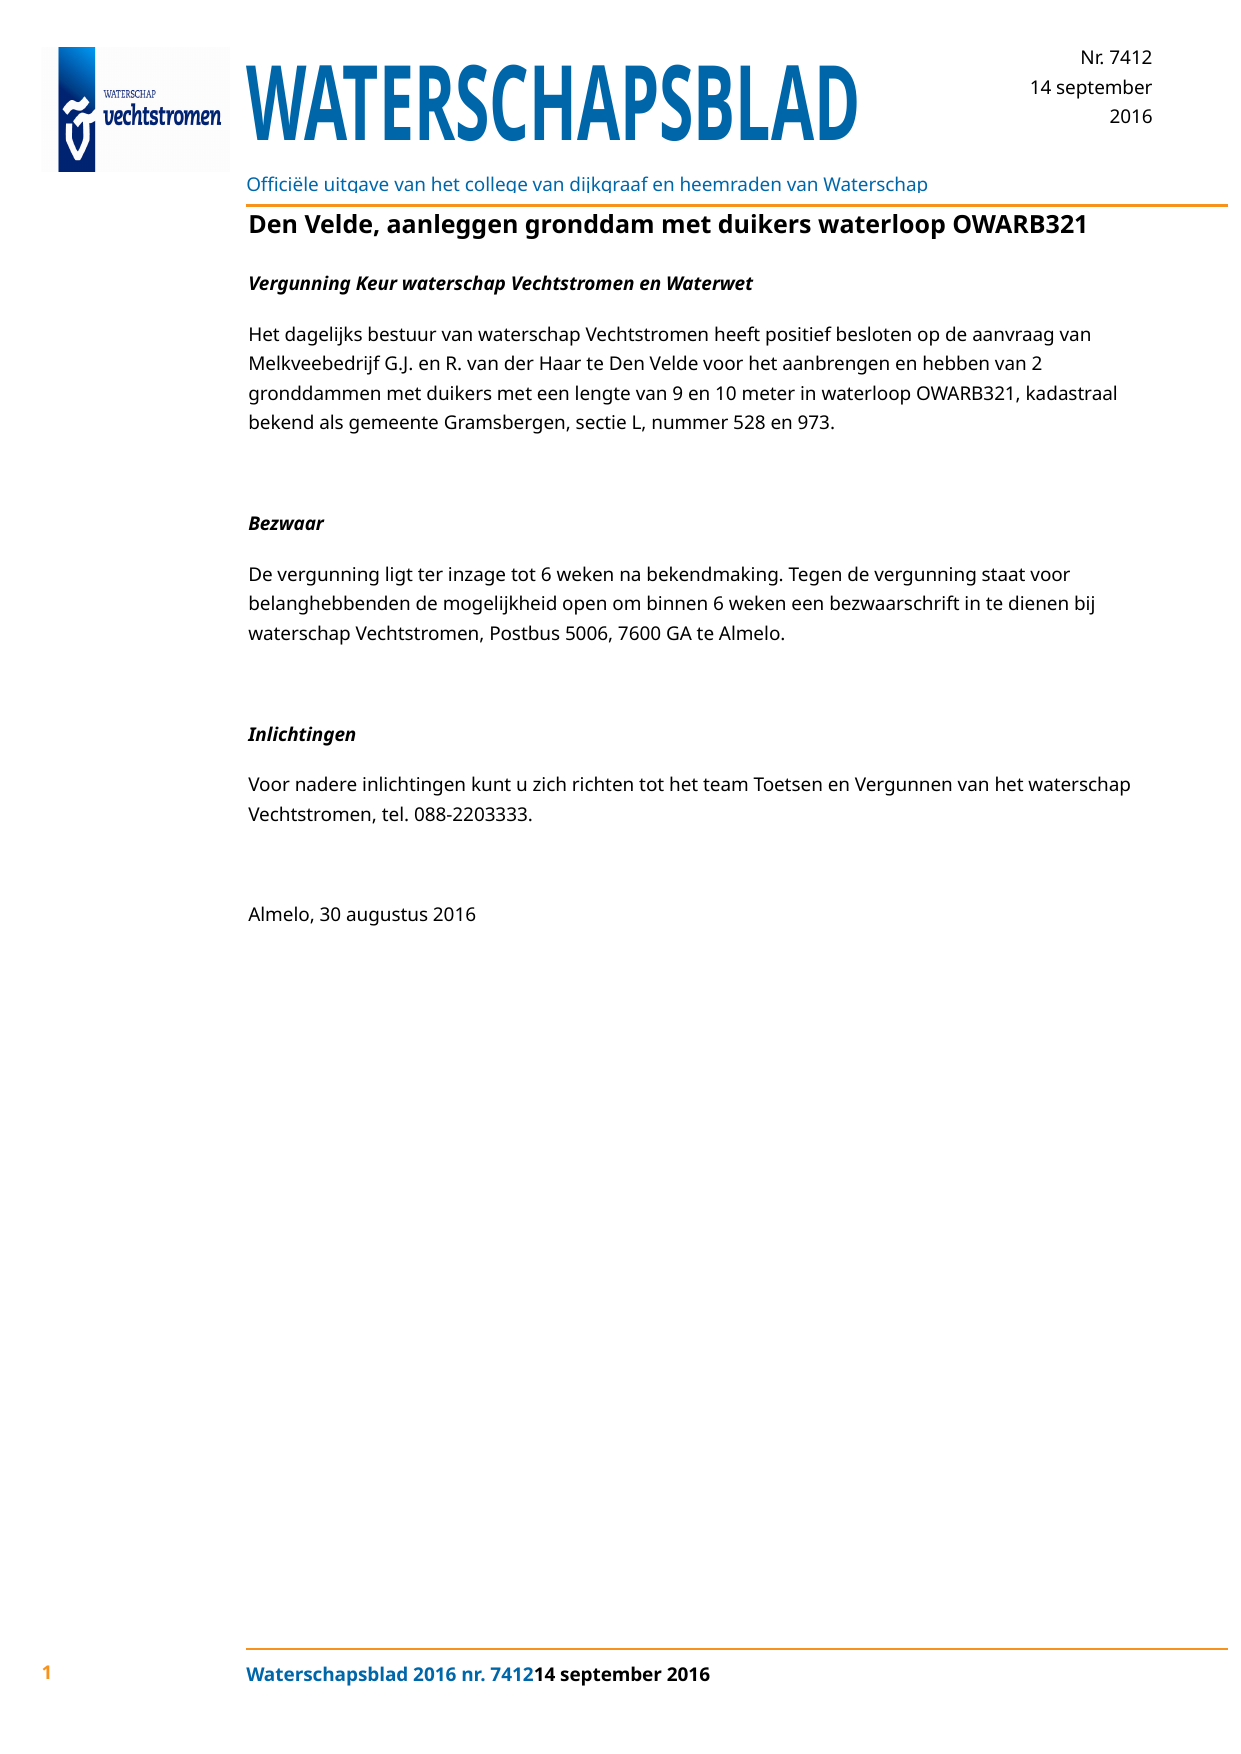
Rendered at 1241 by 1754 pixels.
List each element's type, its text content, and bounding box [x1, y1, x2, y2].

text Vergunning Keur waterschap Vechtstromen en Waterwet [248, 270, 1152, 296]
text Het dagelijks bestuur van waterschap Vechtstromen heeft positief besloten op de aanvraag van Melkveebedrijf G.J. en R. van der Haar te Den Velde voor het aanbrengen en hebben van 2 gronddammen met duikers met een lengte van 9 en 10 meter in waterloop OWARB321, kadastraal bekend als gemeente Gramsbergen, sectie L, nummer 528 en 973. [248, 321, 1152, 435]
text Inlichtingen [248, 721, 1152, 746]
text Voor nadere inlichtingen kunt u zich richten tot het team Toetsen en Vergunnen van het waterschap Vechtstromen, tel. 088-2203333. [248, 771, 1152, 826]
picture [41, 47, 231, 172]
text Den Velde, aanleggen gronddam met duikers waterloop OWARB321 [248, 207, 1152, 241]
text Bezwaar [248, 510, 1152, 536]
text De vergunning ligt ter inzage tot 6 weken na bekendmaking. Tegen de vergunning staat voor belanghebbenden de mogelijkheid open om binnen 6 weken een bezwaarschrift in te dienen bij waterschap Vechtstromen, Postbus 5006, 7600 GA te Almelo. [248, 561, 1152, 646]
text Almelo, 30 augustus 2016 [248, 902, 1152, 927]
